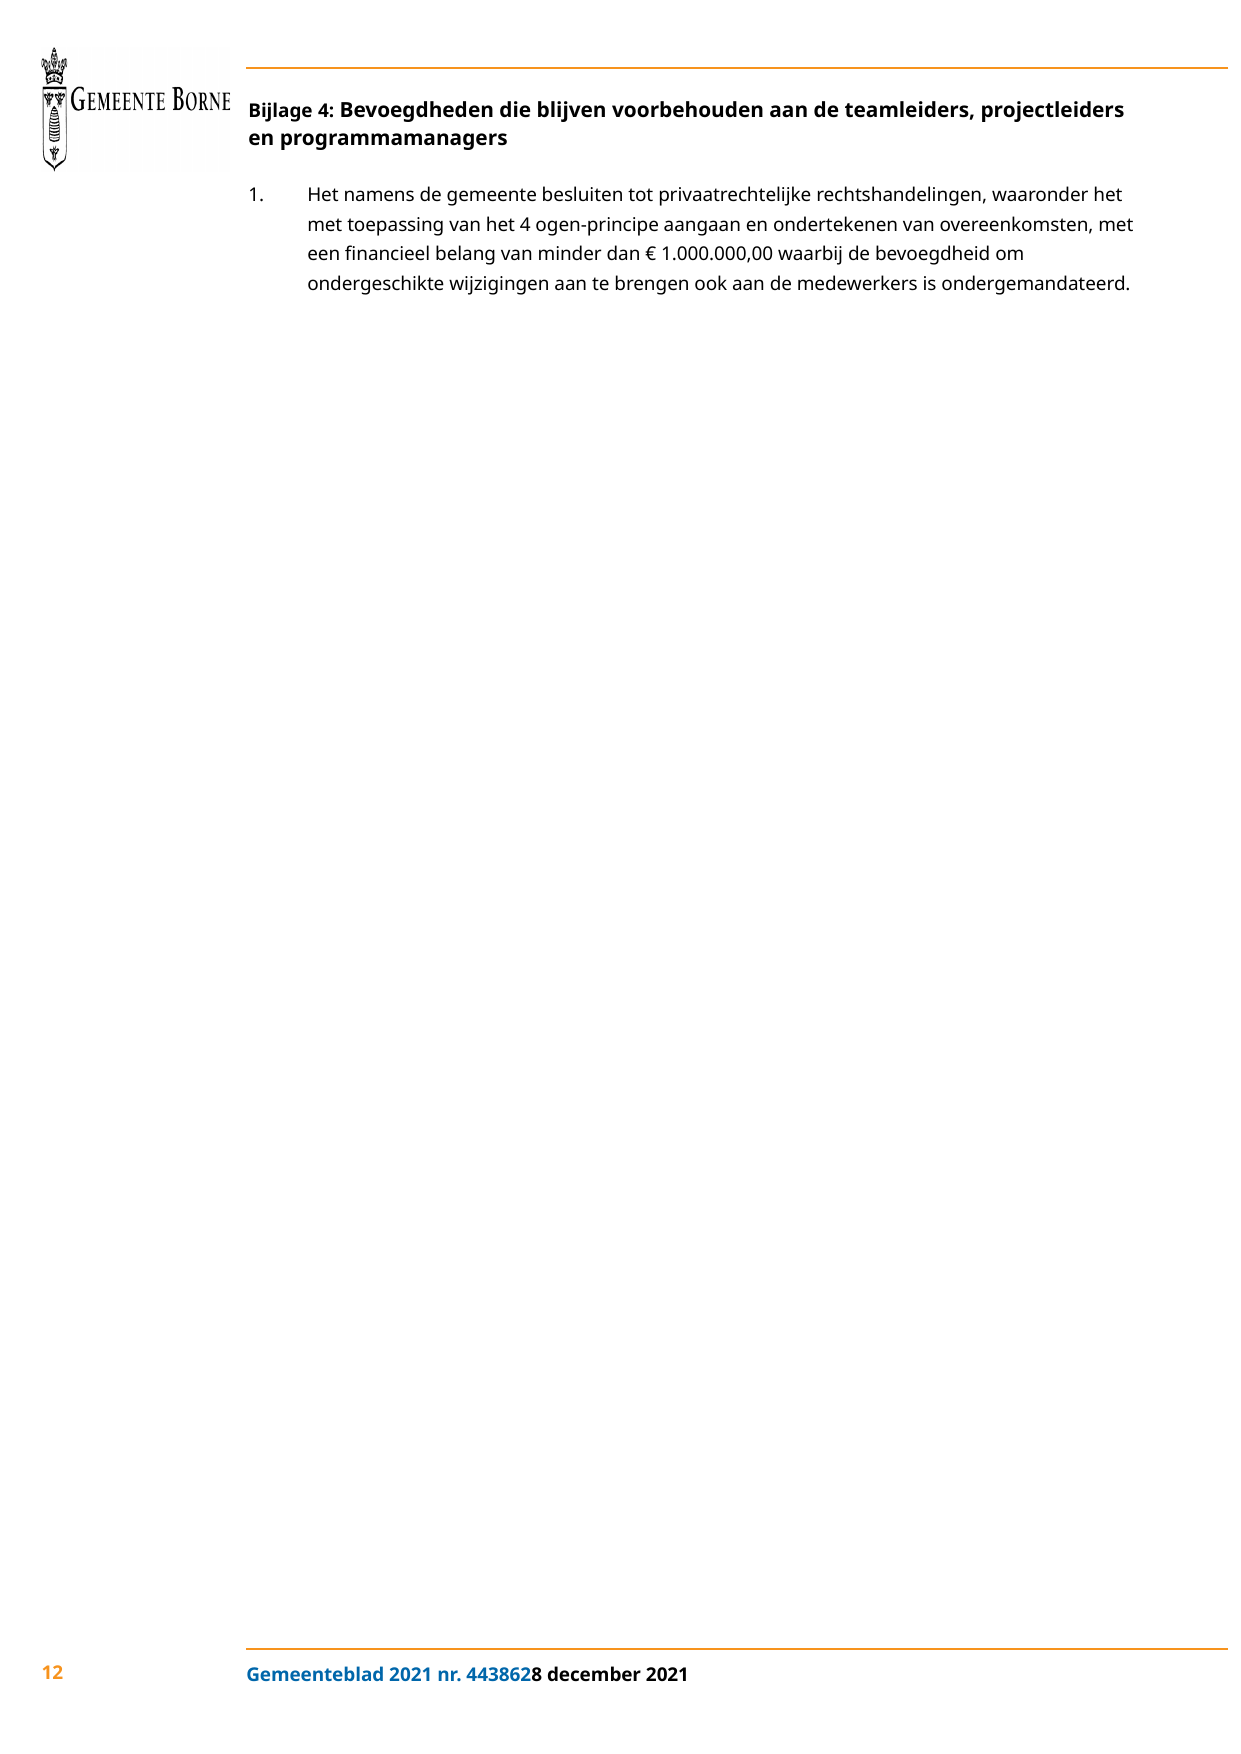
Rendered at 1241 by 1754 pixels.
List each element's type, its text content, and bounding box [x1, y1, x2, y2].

picture [41, 47, 231, 172]
text Bijlage 4: Bevoegdheden die blijven voorbehouden aan de teamleiders, projectleiders en programmamanagers [248, 95, 1152, 152]
list Het namens de gemeente besluiten tot privaatrechtelijke rechtshandelingen, waaronder het met toepassing van het 4 ogen-principe aangaan en ondertekenen van overeenkomsten, met een financieel belang van minder dan € 1.000.000,00 waarbij de bevoegdheid om ondergeschikte wijzigingen aan te brengen ook aan de medewerkers is ondergemandateerd. [248, 181, 1152, 296]
